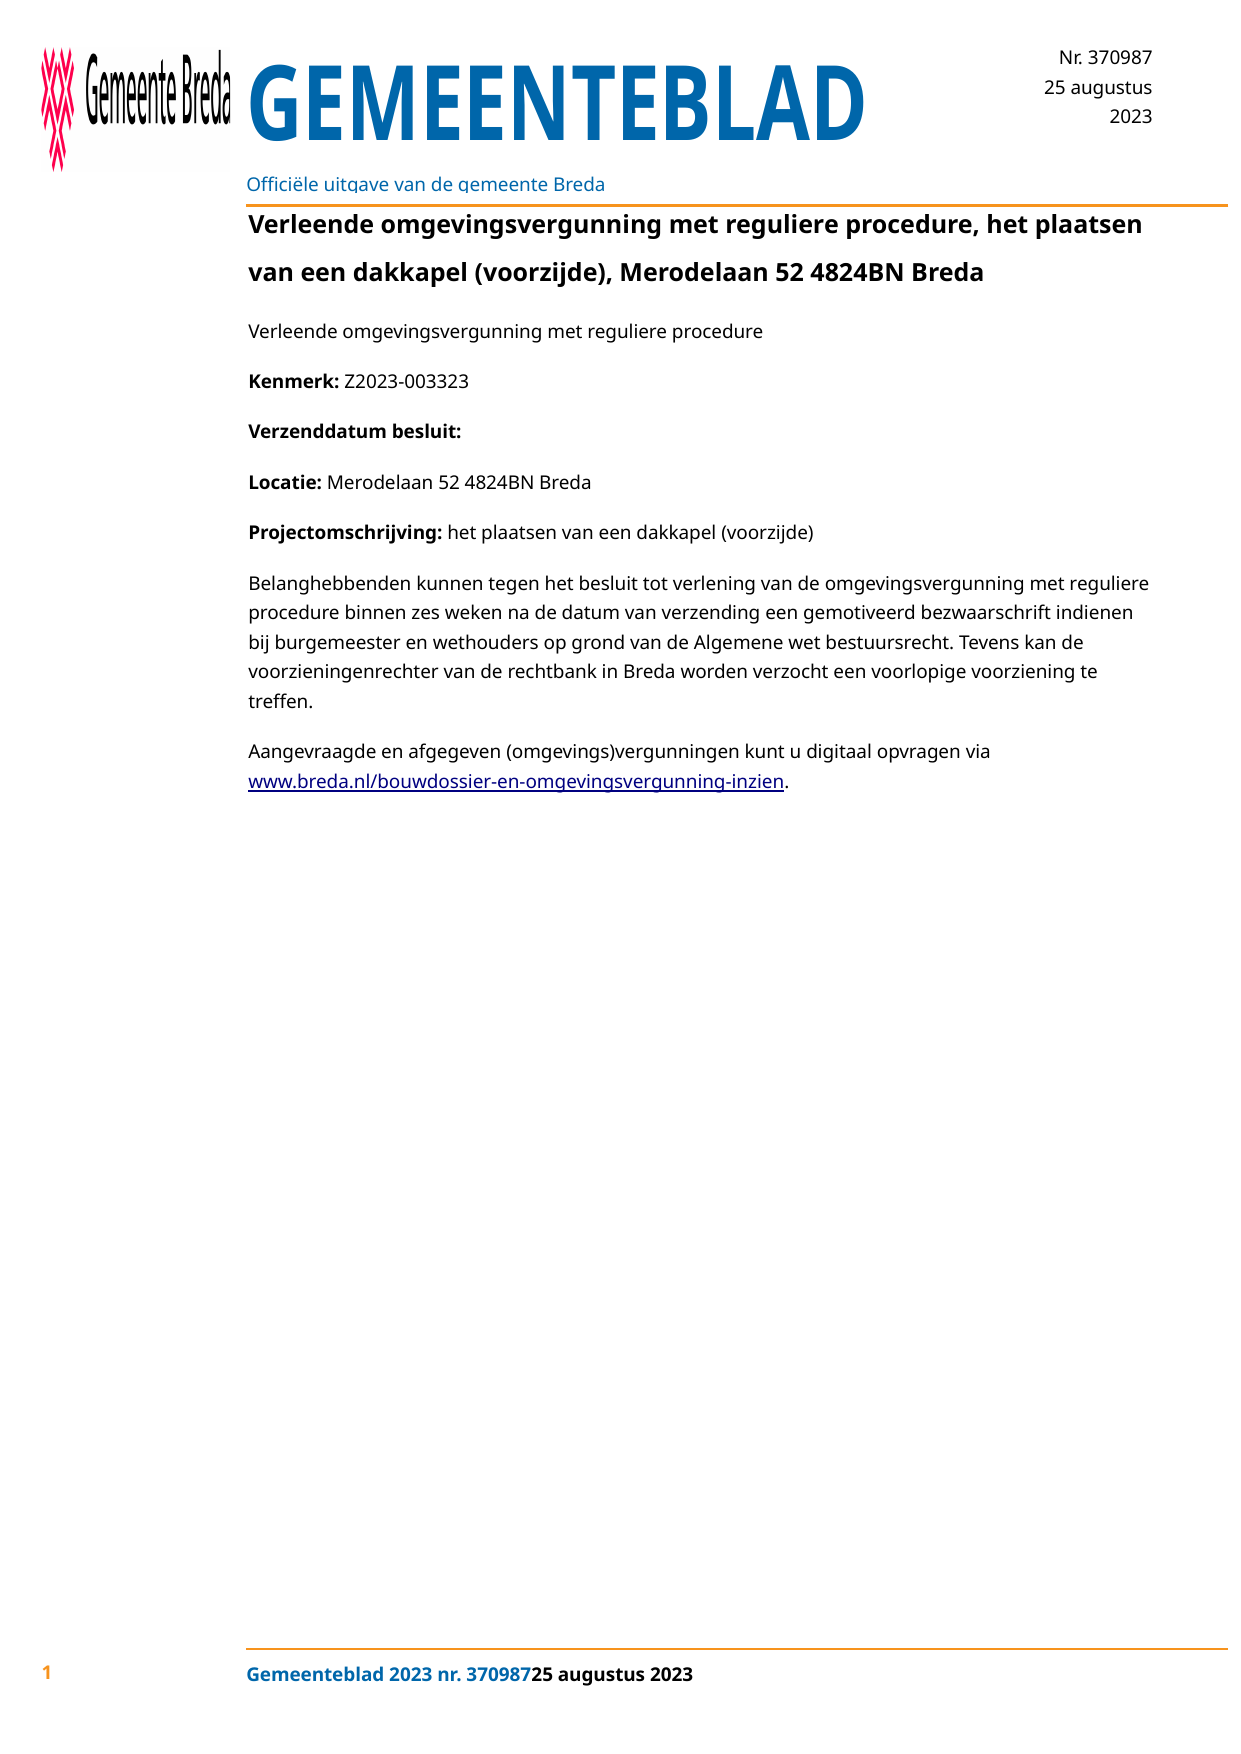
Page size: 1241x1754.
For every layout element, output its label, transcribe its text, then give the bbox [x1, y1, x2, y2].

text Aangevraagde en afgegeven (omgevings)vergunningen kunt u digitaal opvragen via www.breda.nl/bouwdossier-en-omgevingsvergunning-inzien. [248, 739, 1152, 794]
text Projectomschrijving: het plaatsen van een dakkapel (voorzijde) [248, 519, 1152, 545]
text Locatie: Merodelaan 52 4824BN Breda [248, 469, 1152, 495]
text Verleende omgevingsvergunning met reguliere procedure [248, 318, 1152, 344]
text Verleende omgevingsvergunning met reguliere procedure, het plaatsen van een dakkapel (voorzijde), Merodelaan 52 4824BN Breda [248, 207, 1152, 288]
text Verzenddatum besluit: [248, 419, 1152, 444]
text Belanghebbenden kunnen tegen het besluit tot verlening van de omgevingsvergunning met reguliere procedure binnen zes weken na de datum van verzending een gemotiveerd bezwaarschrift indienen bij burgemeester en wethouders op grond van de Algemene wet bestuursrecht. Tevens kan de voorzieningenrechter van de rechtbank in Breda worden verzocht een voorlopige voorziening te treffen. [248, 570, 1152, 714]
picture [41, 47, 231, 172]
text Kenmerk: Z2023-003323 [248, 368, 1152, 394]
